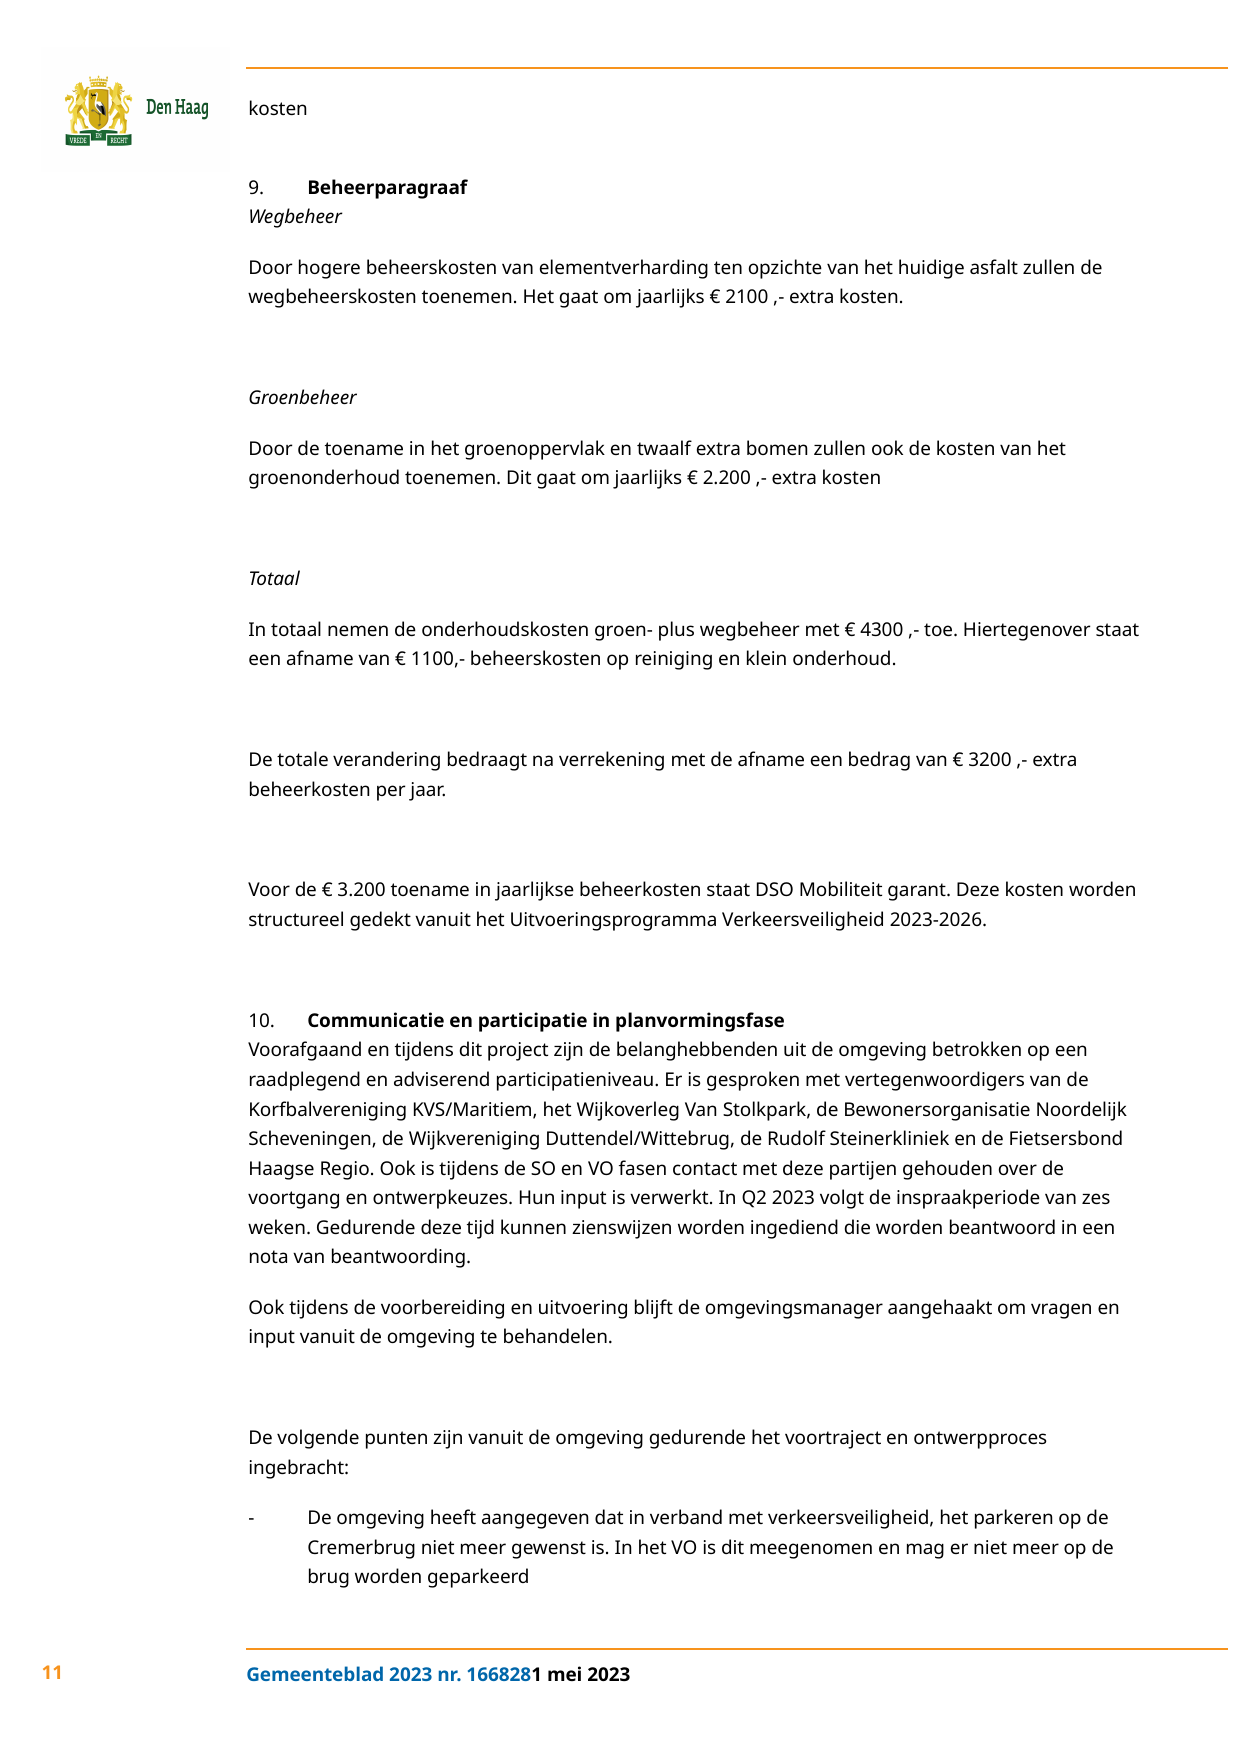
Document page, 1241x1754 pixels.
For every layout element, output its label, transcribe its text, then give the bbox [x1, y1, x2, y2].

text Totaal [248, 565, 1152, 591]
text Wegbeheer [248, 204, 1152, 229]
text Door hogere beheerskosten van elementverharding ten opzichte van het huidige asfalt zullen de wegbeheerskosten toenemen. Het gaat om jaarlijks € 2100 ,- extra kosten. [248, 254, 1152, 309]
table_cell [421, 95, 588, 121]
table_cell [588, 95, 754, 121]
text Voor de € 3.200 toename in jaarlijkse beheerkosten staat DSO Mobiliteit garant. Deze kosten worden structureel gedekt vanuit het Uitvoeringsprogramma Verkeersveiligheid 2023-2026. [248, 877, 1152, 932]
text Ook tijdens de voorbereiding en uitvoering blijft de omgevingsmanager aangehaakt om vragen en input vanuit de omgeving te behandelen. [248, 1294, 1152, 1349]
picture [41, 47, 231, 172]
list De omgeving heeft aangegeven dat in verband met verkeersveiligheid, het parkeren op de Cremerbrug niet meer gewenst is. In het VO is dit meegenomen en mag er niet meer op de brug worden geparkeerd [248, 1504, 1152, 1589]
list Communicatie en participatie in planvormingsfase [248, 1007, 1152, 1033]
table_cell [754, 95, 985, 121]
text Voorafgaand en tijdens dit project zijn de belanghebbenden uit de omgeving betrokken op een raadplegend en adviserend participatieniveau. Er is gesproken met vertegenwoordigers van de Korfbalvereniging KVS/Maritiem, het Wijkoverleg Van Stolkpark, de Bewonersorganisatie Noordelijk Scheveningen, de Wijkvereniging Duttendel/Wittebrug, de Rudolf Steinerkliniek en de Fietsersbond Haagse Regio. Ook is tijdens de SO en VO fasen contact met deze partijen gehouden over de voortgang en ontwerpkeuzes. Hun input is verwerkt. In Q2 2023 volgt de inspraakperiode van zes weken. Gedurende deze tijd kunnen zienswijzen worden ingediend die worden beantwoord in een nota van beantwoording. [248, 1037, 1152, 1269]
text De totale verandering bedraagt na verrekening met de afname een bedrag van € 3200 ,- extra beheerkosten per jaar. [248, 746, 1152, 802]
text De volgende punten zijn vanuit de omgeving gedurende het voortraject en ontwerpproces ingebracht: [248, 1424, 1152, 1480]
text In totaal nemen de onderhoudskosten groen- plus wegbeheer met € 4300 ,- toe. Hiertegenover staat een afname van € 1100,- beheerskosten op reiniging en klein onderhoud. [248, 616, 1152, 671]
table_cell kosten [248, 95, 421, 121]
text Groenbeheer [248, 384, 1152, 410]
list Beheerparagraaf [248, 174, 1152, 200]
table_cell [985, 95, 1152, 121]
text Door de toename in het groenoppervlak en twaalf extra bomen zullen ook de kosten van het groenonderhoud toenemen. Dit gaat om jaarlijks € 2.200 ,- extra kosten [248, 435, 1152, 490]
